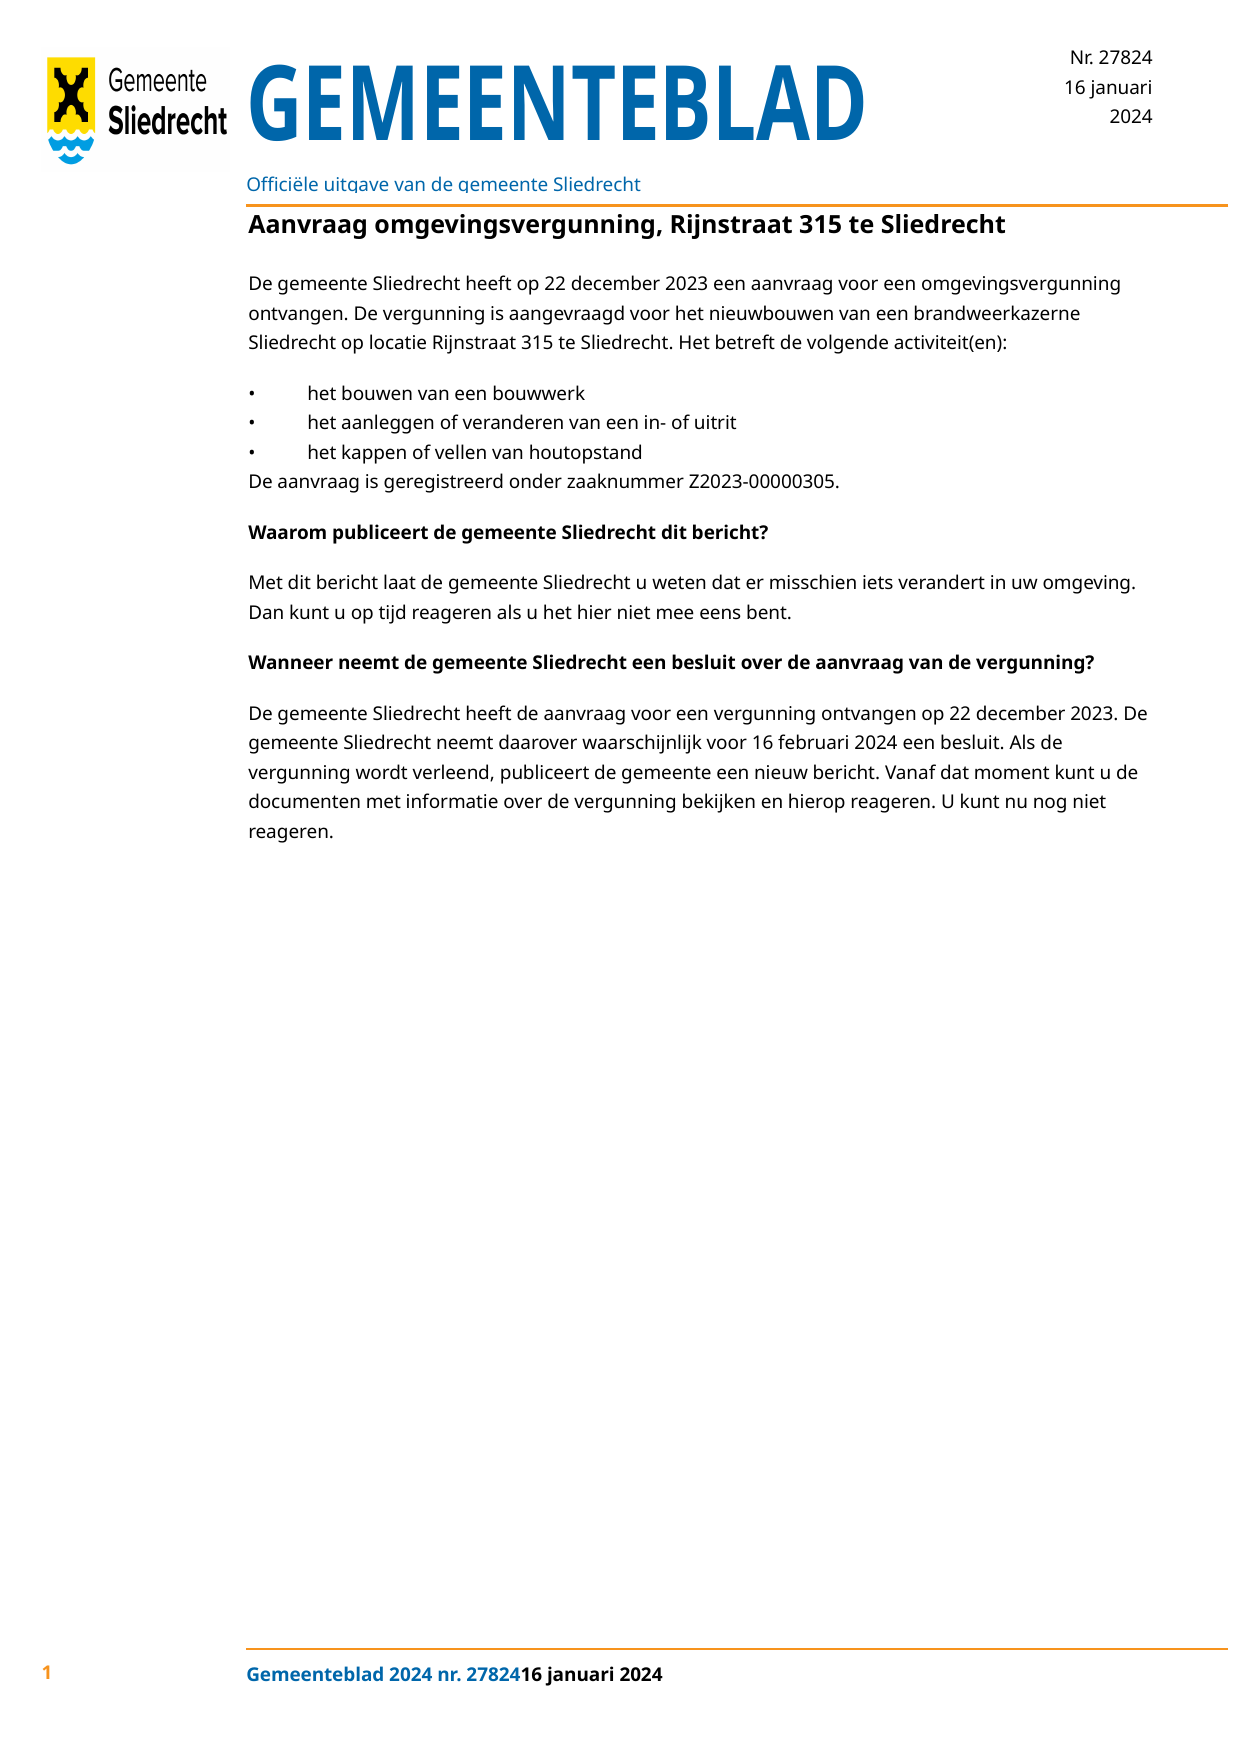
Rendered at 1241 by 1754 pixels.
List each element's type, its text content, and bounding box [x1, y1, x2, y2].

text De gemeente Sliedrecht heeft de aanvraag voor een vergunning ontvangen op 22 december 2023. De gemeente Sliedrecht neemt daarover waarschijnlijk voor 16 februari 2024 een besluit. Als de vergunning wordt verleend, publiceert de gemeente een nieuw bericht. Vanaf dat moment kunt u de documenten met informatie over de vergunning bekijken en hierop reageren. U kunt nu nog niet reageren. [248, 700, 1152, 844]
text Waarom publiceert de gemeente Sliedrecht dit bericht? [248, 519, 1152, 545]
list het kappen of vellen van houtopstand [248, 439, 1152, 465]
text Aanvraag omgevingsvergunning, Rijnstraat 315 te Sliedrecht [248, 207, 1152, 241]
text De aanvraag is geregistreerd onder zaaknummer Z2023-00000305. [248, 469, 1152, 494]
list het bouwen van een bouwwerk [248, 380, 1152, 406]
text Met dit bericht laat de gemeente Sliedrecht u weten dat er misschien iets verandert in uw omgeving. Dan kunt u op tijd reageren als u het hier niet mee eens bent. [248, 569, 1152, 625]
picture [41, 47, 231, 172]
text Wanneer neemt de gemeente Sliedrecht een besluit over de aanvraag van de vergunning? [248, 649, 1152, 675]
text De gemeente Sliedrecht heeft op 22 december 2023 een aanvraag voor een omgevingsvergunning ontvangen. De vergunning is aangevraagd voor het nieuwbouwen van een brandweerkazerne Sliedrecht op locatie Rijnstraat 315 te Sliedrecht. Het betreft de volgende activiteit(en): [248, 270, 1152, 355]
list het aanleggen of veranderen van een in- of uitrit [248, 409, 1152, 435]
